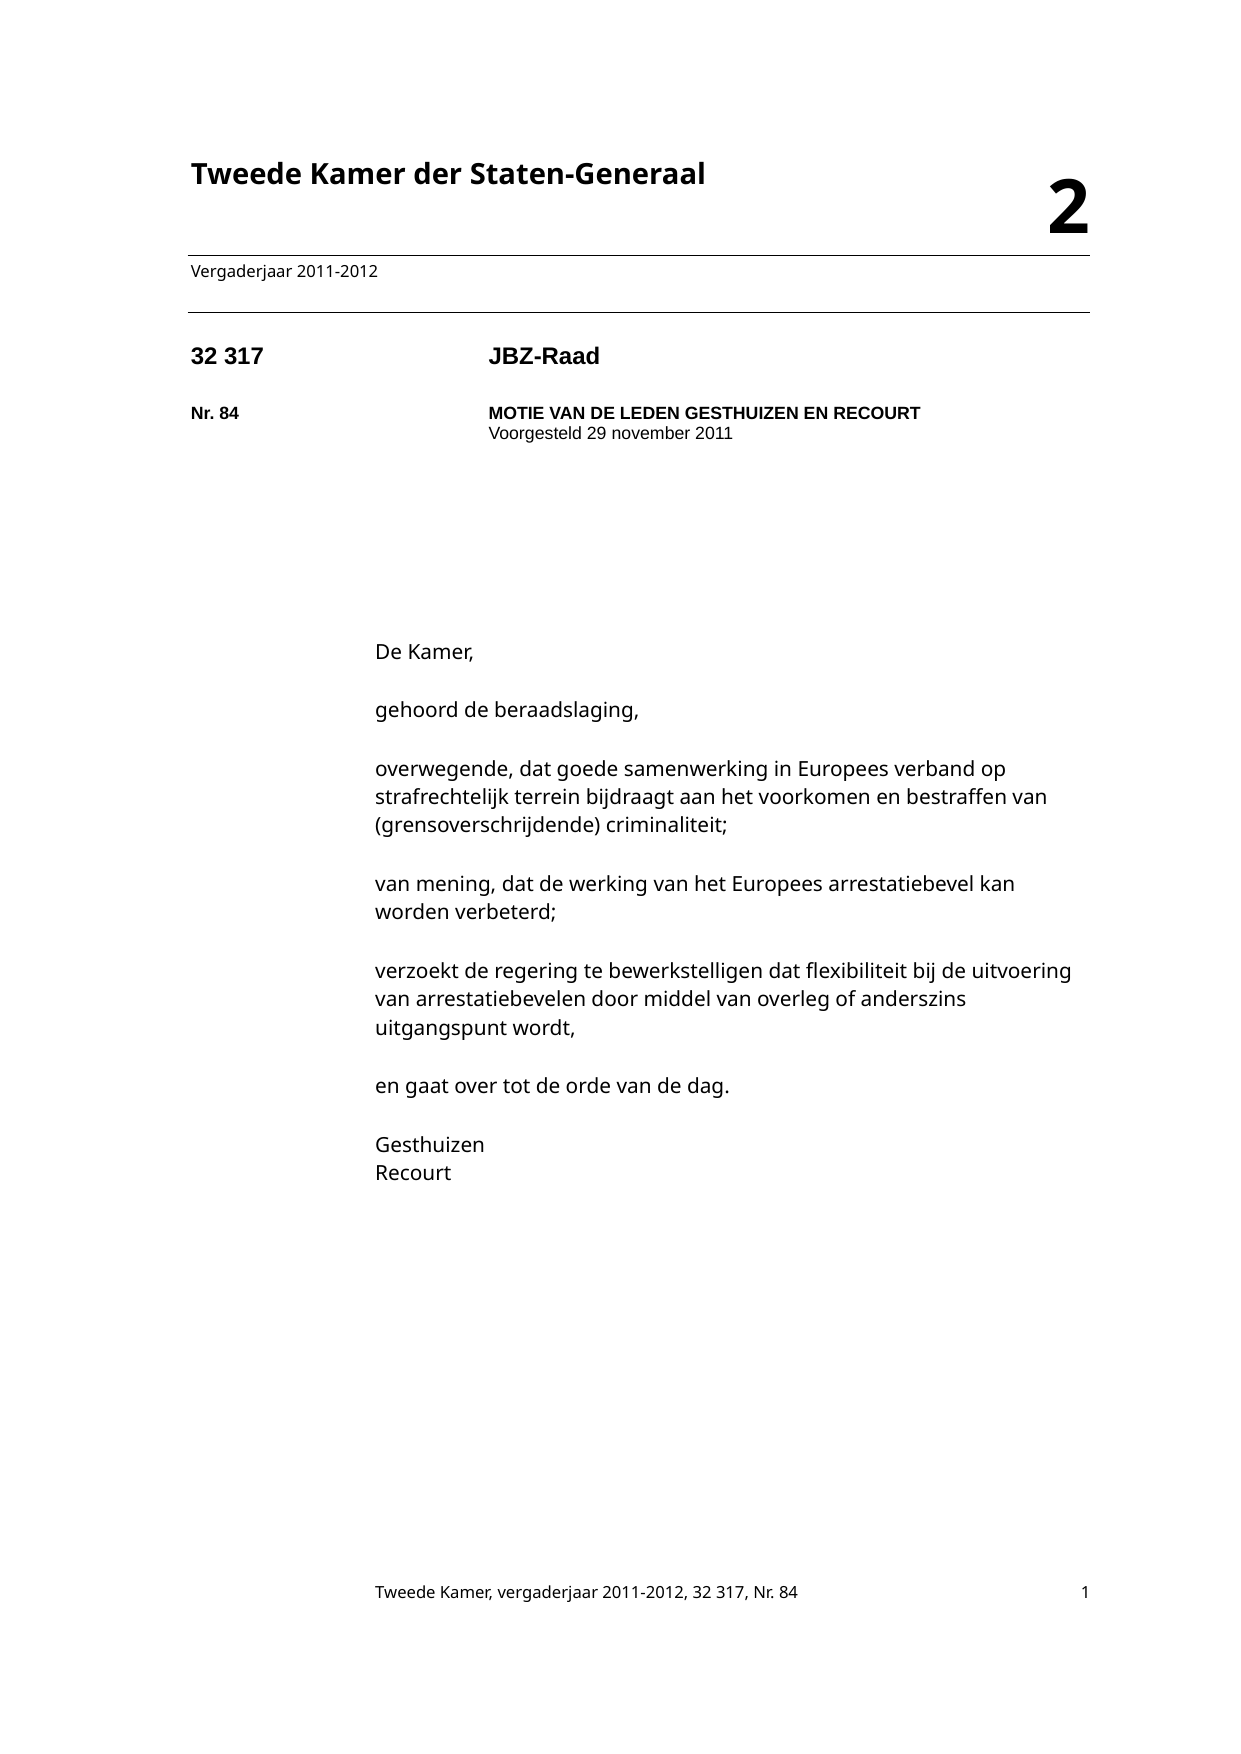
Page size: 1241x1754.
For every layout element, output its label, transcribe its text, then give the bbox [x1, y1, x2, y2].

text en gaat over tot de orde van de dag. [375, 1071, 1090, 1100]
table_cell JBZ-Raad [485, 339, 1090, 399]
text Recourt [375, 1158, 1090, 1187]
text De Kamer, [375, 637, 1090, 665]
table_cell Nr. 84 [188, 399, 485, 518]
text van mening, dat de werking van het Europees arrestatiebevel kan worden verbeterd; [375, 869, 1090, 926]
table_header Tweede Kamer der Staten-Generaal [188, 150, 909, 255]
table_cell [485, 313, 1090, 339]
text overwegende, dat goede samenwerking in Europees verband op strafrechtelijk terrein bijdraagt aan het voorkomen en bestraffen van (grensoverschrijdende) criminaliteit; [375, 754, 1090, 839]
table_cell [188, 313, 485, 339]
table_cell Vergaderjaar 2011-2012 [188, 256, 485, 312]
table_cell [485, 256, 1090, 312]
table_header 2 [910, 150, 1090, 255]
table_cell MOTIE VAN DE LEDEN GESTHUIZEN EN RECOURT Voorgesteld 29 november 2011 [485, 399, 1090, 518]
text gehoord de beraadslaging, [375, 695, 1090, 724]
text Gesthuizen [375, 1130, 1090, 1158]
text verzoekt de regering te bewerkstelligen dat flexibiliteit bij de uitvoering van arrestatiebevelen door middel van overleg of anderszins uitgangspunt wordt, [375, 956, 1090, 1041]
table_cell 32 317 [188, 339, 485, 399]
